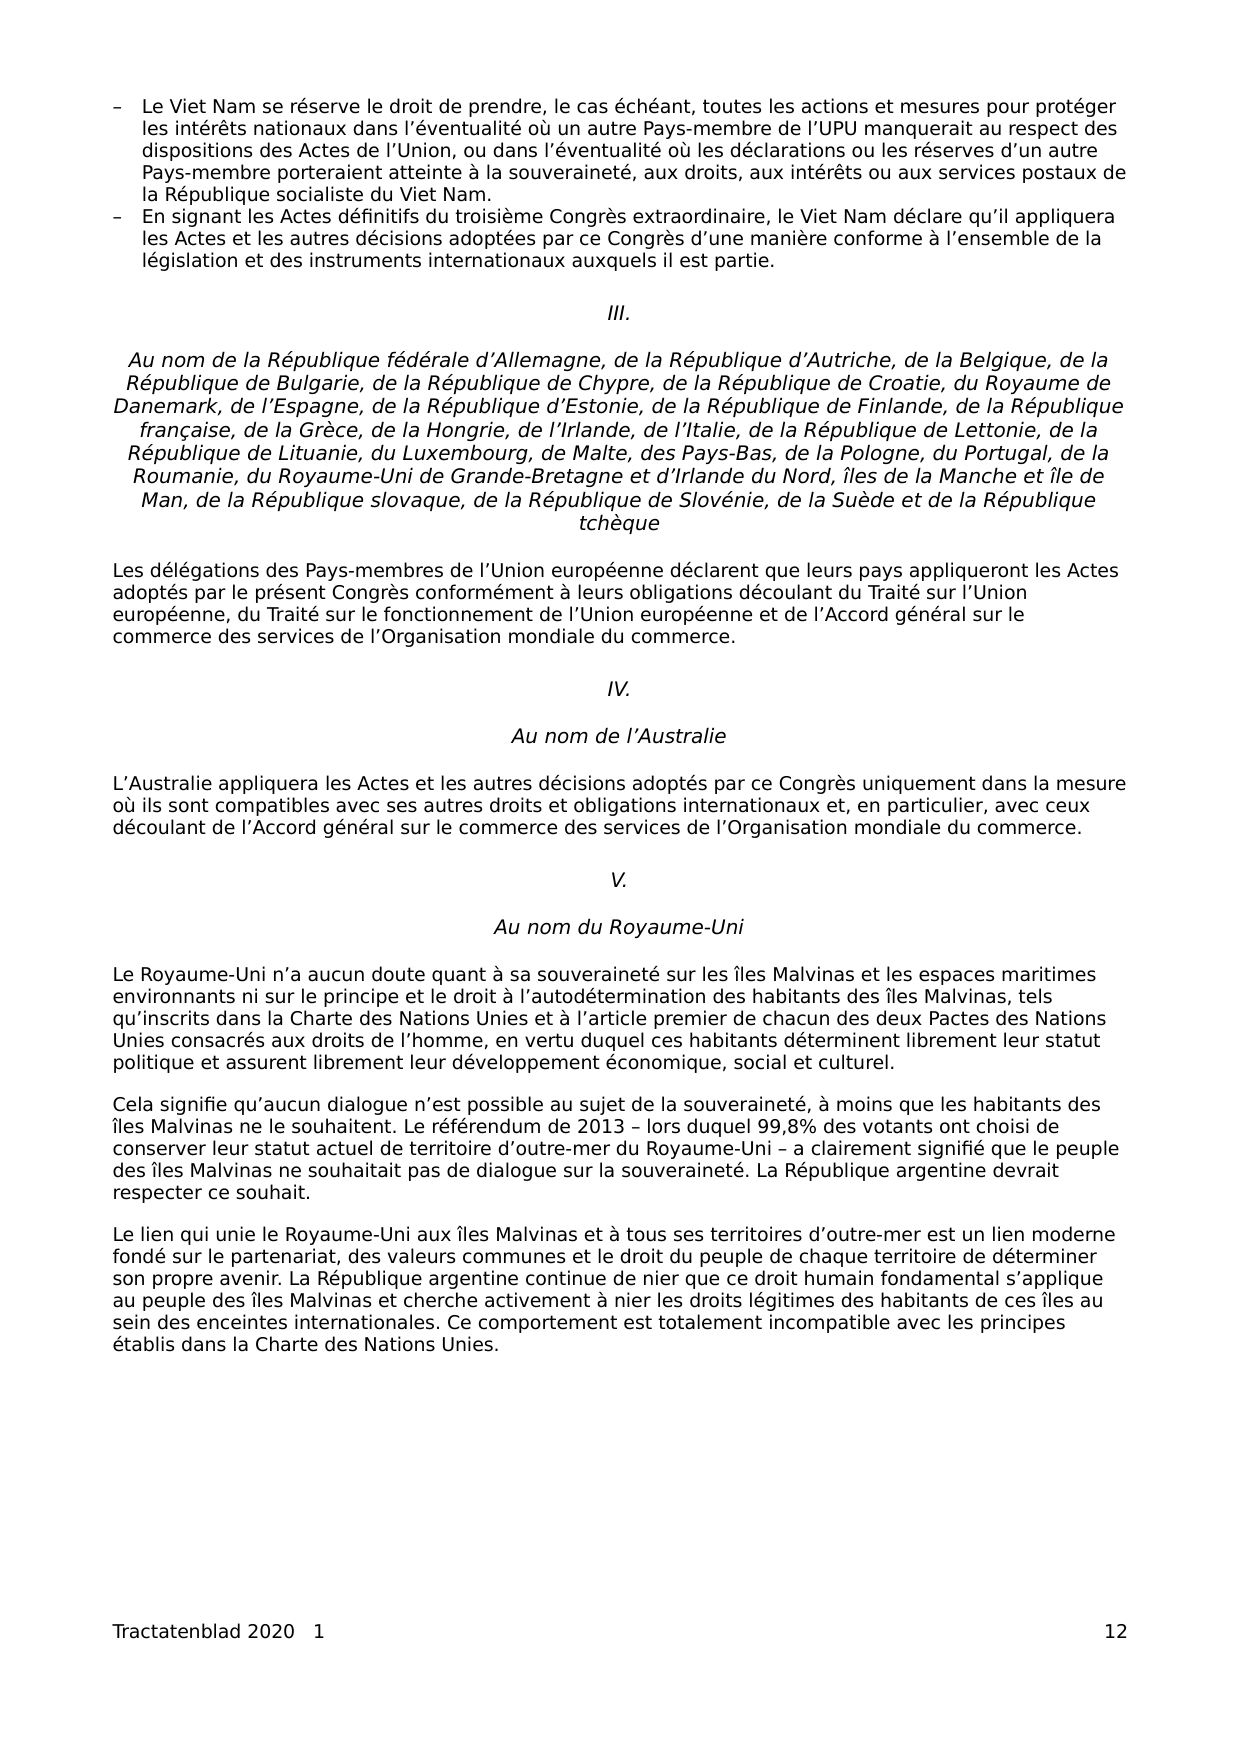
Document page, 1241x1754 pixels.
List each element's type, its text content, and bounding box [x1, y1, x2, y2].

subtitle V. Au nom du Royaume-Uni [112, 869, 1128, 939]
text L’Australie appliquera les Actes et les autres décisions adoptés par ce Congrès uniquement dans la mesure où ils sont compatibles avec ses autres droits et obligations internationaux et, en particulier, avec ceux découlant de l’Accord général sur le commerce des services de l’Organisation mondiale du commerce. [112, 773, 1128, 839]
text Les délégations des Pays-membres de l’Union européenne déclarent que leurs pays appliqueront les Actes adoptés par le présent Congrès conformément à leurs obligations découlant du Traité sur l’Union européenne, du Traité sur le fonctionnement de l’Union européenne et de l’Accord général sur le commerce des services de l’Organisation mondiale du commerce. [112, 560, 1128, 648]
subtitle III. Au nom de la République fédérale d’Allemagne, de la République d’Autriche, de la Belgique, de la République de Bulgarie, de la République de Chypre, de la République de Croatie, du Royaume de Danemark, de l’Espagne, de la République d’Estonie, de la République de Finlande, de la République française, de la Grèce, de la Hongrie, de l’Irlande, de l’Italie, de la République de Lettonie, de la République de Lituanie, du Luxembourg, de Malte, des Pays-Bas, de la Pologne, du Portugal, de la Roumanie, du Royaume-Uni de Grande-Bretagne et d’Irlande du Nord, îles de la Manche et île de Man, de la République slovaque, de la République de Slovénie, de la Suède et de la République tchèque [112, 302, 1128, 535]
text – En signant les Actes définitifs du troisième Congrès extraordinaire, le Viet Nam déclare qu’il appliquera les Actes et les autres décisions adoptées par ce Congrès d’une manière conforme à l’ensemble de la législation et des instruments internationaux auxquels il est partie. [112, 206, 1128, 272]
text – Le Viet Nam se réserve le droit de prendre, le cas échéant, toutes les actions et mesures pour protéger les intérêts nationaux dans l’éventualité où un autre Pays-membre de l’UPU manquerait au respect des dispositions des Actes de l’Union, ou dans l’éventualité où les déclarations ou les réserves d’un autre Pays-membre porteraient atteinte à la souveraineté, aux droits, aux intérêts ou aux services postaux de la République socialiste du Viet Nam. [112, 96, 1128, 206]
subtitle IV. Au nom de l’Australie [112, 678, 1128, 748]
text Le Royaume-Uni n’a aucun doute quant à sa souveraineté sur les îles Malvinas et les espaces maritimes environnants ni sur le principe et le droit à l’autodétermination des habitants des îles Malvinas, tels qu’inscrits dans la Charte des Nations Unies et à l’article premier de chacun des deux Pactes des Nations Unies consacrés aux droits de l’homme, en vertu duquel ces habitants déterminent librement leur statut politique et assurent librement leur développement économique, social et culturel. [112, 964, 1128, 1074]
text Le lien qui unie le Royaume-Uni aux îles Malvinas et à tous ses territoires d’outre-mer est un lien moderne fondé sur le partenariat, des valeurs communes et le droit du peuple de chaque territoire de déterminer son propre avenir. La République argentine continue de nier que ce droit humain fondamental s’applique au peuple des îles Malvinas et cherche activement à nier les droits légitimes des habitants de ces îles au sein des enceintes internationales. Ce comportement est totalement incompatible avec les principes établis dans la Charte des Nations Unies. [112, 1224, 1128, 1356]
text Cela signifie qu’aucun dialogue n’est possible au sujet de la souveraineté, à moins que les habitants des îles Malvinas ne le souhaitent. Le référendum de 2013 – lors duquel 99,8% des votants ont choisi de conserver leur statut actuel de territoire d’outre-mer du Royaume-Uni – a clairement signifié que le peuple des îles Malvinas ne souhaitait pas de dialogue sur la souveraineté. La République argentine devrait respecter ce souhait. [112, 1094, 1128, 1204]
